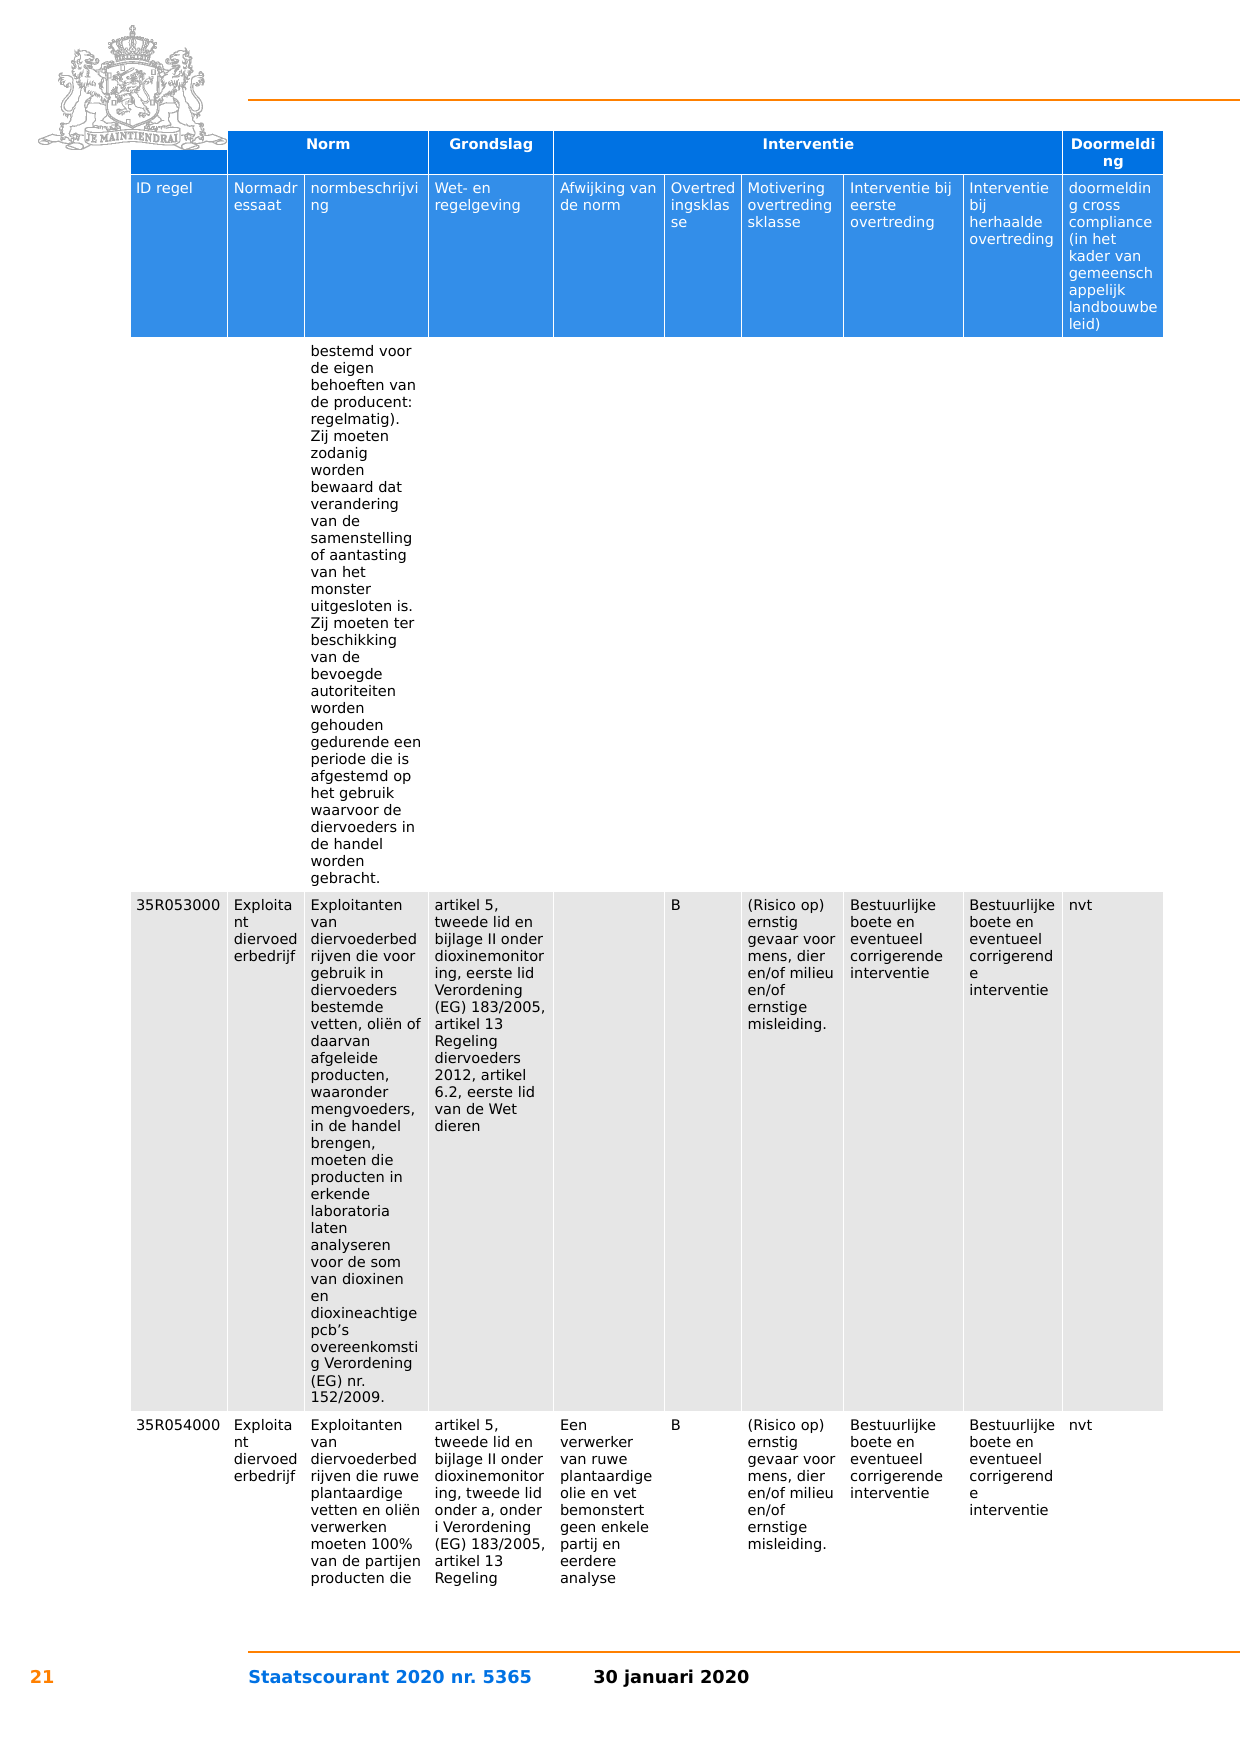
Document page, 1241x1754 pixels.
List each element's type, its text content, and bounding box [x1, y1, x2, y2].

table_cell Wet- en regelgeving [429, 175, 553, 337]
table_cell nvt [1063, 892, 1163, 1411]
table_cell Exploitanten van diervoederbedrijven die ruwe plantaardige vetten en oliën verwerken moeten 100% van de partijen producten die [305, 1412, 428, 1591]
table_cell (Risico op) ernstig gevaar voor mens, dier en/of milieu en/of ernstige misleiding. [742, 1412, 843, 1591]
table_cell [131, 339, 227, 891]
table_cell nvt [1063, 1412, 1163, 1591]
table_header [131, 150, 227, 174]
table_header Grondslag [429, 131, 553, 174]
table_cell [844, 339, 963, 891]
table_cell artikel 5, tweede lid en bijlage II onder dioxinemonitoring, eerste lid Verordening (EG) 183/2005, artikel 13 Regeling diervoeders 2012, artikel 6.2, eerste lid van de Wet dieren [429, 892, 553, 1411]
table_cell Afwijking van de norm [554, 175, 664, 337]
table_cell Interventie bij herhaalde overtreding [964, 175, 1062, 337]
table_cell Overtredingsklasse [665, 175, 741, 337]
table_cell ID regel [131, 175, 227, 337]
table_cell Motivering overtredingsklasse [742, 175, 843, 337]
table_cell B [665, 1412, 741, 1591]
table_cell Bestuurlijke boete en eventueel corrigerende interventie [844, 892, 963, 1411]
table_header Doormelding [1063, 131, 1163, 174]
table_cell Exploitant diervoederbedrijf [228, 1412, 304, 1591]
table_cell normbeschrijving [305, 175, 428, 337]
table_cell [964, 339, 1062, 891]
table_cell bestemd voor de eigen behoeften van de producent: regelmatig). Zij moeten zodanig worden bewaard dat verandering van de samenstelling of aantasting van het monster uitgesloten is. Zij moeten ter beschikking van de bevoegde autoriteiten worden gehouden gedurende een periode die is afgestemd op het gebruik waarvoor de diervoeders in de handel worden gebracht. [305, 339, 428, 891]
table_cell Exploitant diervoederbedrijf [228, 892, 304, 1411]
table_cell Bestuurlijke boete en eventueel corrigerende interventie [964, 1412, 1062, 1591]
table_cell Exploitanten van diervoederbedrijven die voor gebruik in diervoeders bestemde vetten, oliën of daarvan afgeleide producten, waaronder mengvoeders, in de handel brengen, moeten die producten in erkende laboratoria laten analyseren voor de som van dioxinen en dioxineachtige pcb’s overeenkomstig Verordening (EG) nr. 152/2009. [305, 892, 428, 1411]
table_cell [429, 339, 553, 891]
table_cell [665, 339, 741, 891]
table_cell doormelding cross compliance (in het kader van gemeenschappelijk landbouwbeleid) [1063, 175, 1163, 337]
table_cell 35R054000 [131, 1412, 227, 1591]
table_cell Bestuurlijke boete en eventueel corrigerende interventie [844, 1412, 963, 1591]
table_cell 35R053000 [131, 892, 227, 1411]
table_cell Bestuurlijke boete en eventueel corrigerende interventie [964, 892, 1062, 1411]
table_cell [228, 339, 304, 891]
table_cell artikel 5, tweede lid en bijlage II onder dioxinemonitoring, tweede lid onder a, onder i Verordening (EG) 183/2005, artikel 13 Regeling [429, 1412, 553, 1591]
table_cell B [665, 892, 741, 1411]
table_cell [1063, 339, 1163, 891]
table_cell [554, 892, 664, 1411]
table_cell (Risico op) ernstig gevaar voor mens, dier en/of milieu en/of ernstige misleiding. [742, 892, 843, 1411]
table_cell Interventie bij eerste overtreding [844, 175, 963, 337]
picture [38, 25, 227, 150]
table_header Norm [228, 131, 428, 174]
table_cell [554, 339, 664, 891]
table_cell [742, 339, 843, 891]
table_header Interventie [554, 131, 1062, 174]
table_cell Normadressaat [228, 175, 304, 337]
table_cell Een verwerker van ruwe plantaardige olie en vet bemonstert geen enkele partij en eerdere analyse [554, 1412, 664, 1591]
